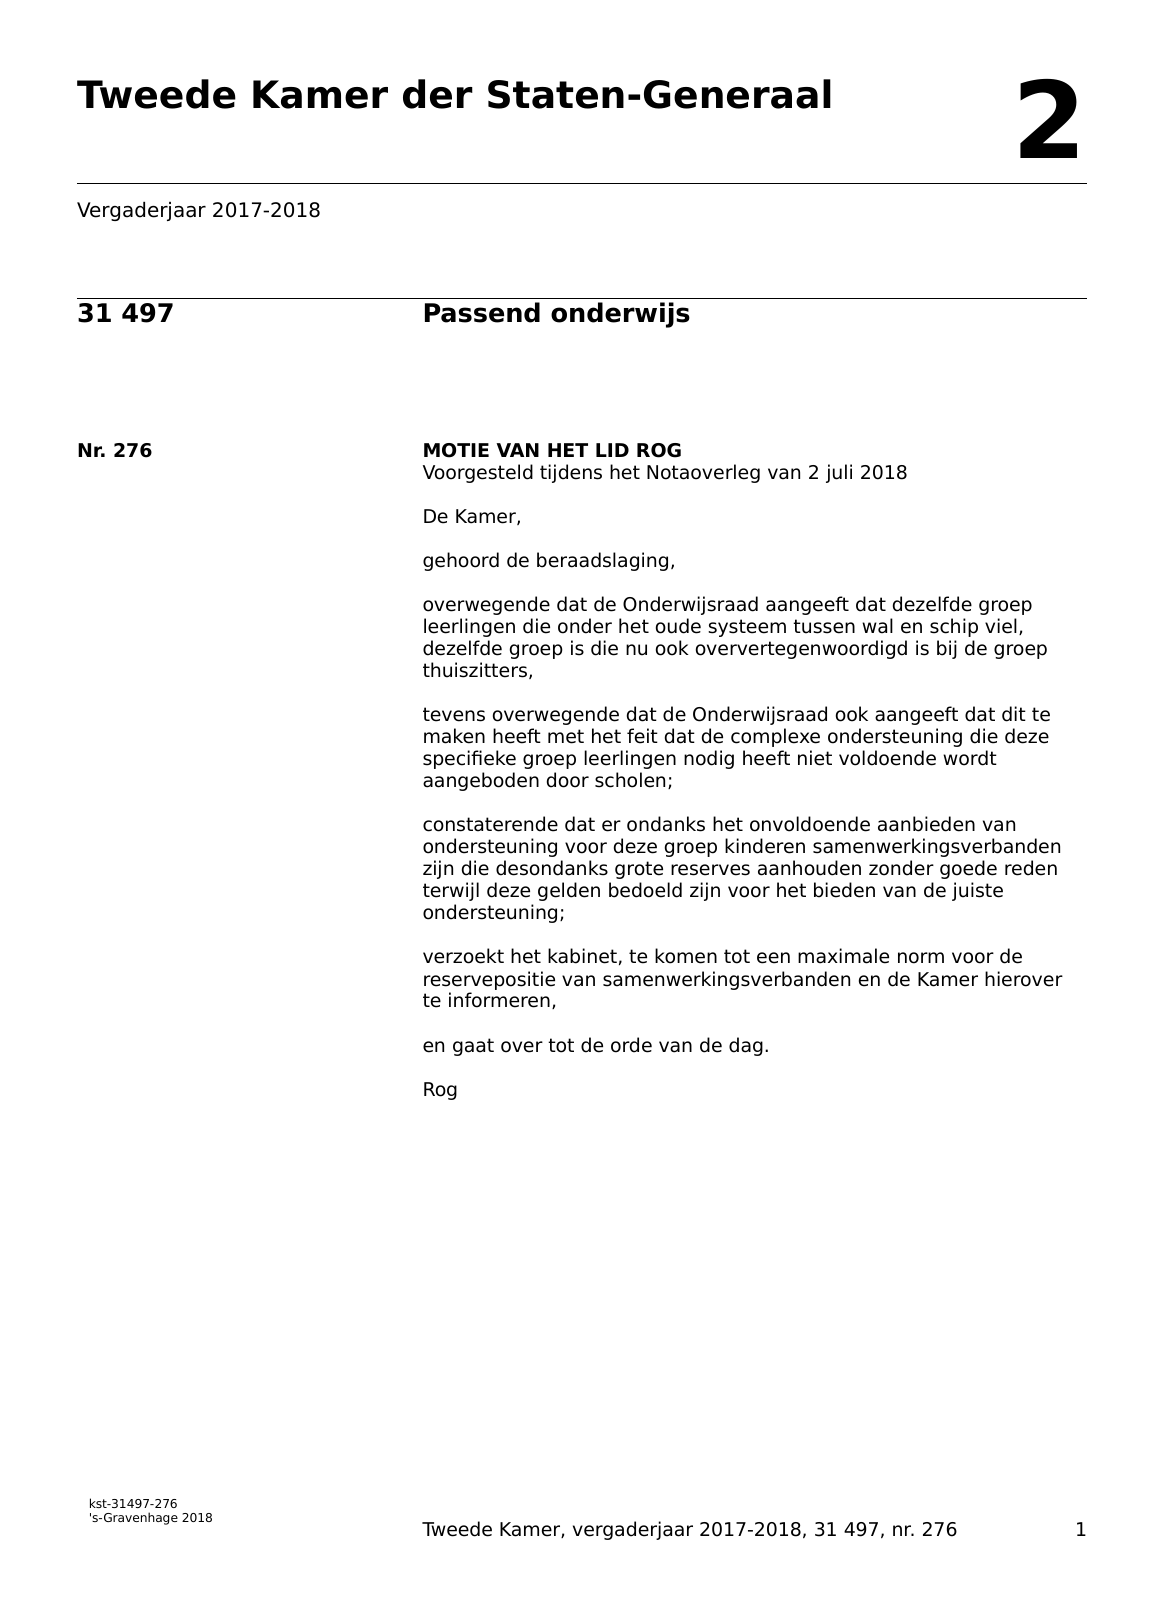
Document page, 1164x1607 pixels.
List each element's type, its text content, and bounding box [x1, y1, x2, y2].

table_cell Vergaderjaar 2017-2018 [77, 184, 1087, 298]
text kst-31497-276 [88, 1497, 323, 1511]
text constaterende dat er ondanks het onvoldoende aanbieden van ondersteuning voor deze groep kinderen samenwerkingsverbanden zijn die desondanks grote reserves aanhouden zonder goede reden terwijl deze gelden bedoeld zijn voor het bieden van de juiste ondersteuning; [422, 814, 1087, 924]
text 's-Gravenhage 2018 [88, 1511, 323, 1525]
table_header Tweede Kamer der Staten-Generaal [77, 59, 886, 183]
text verzoekt het kabinet, te komen tot een maximale norm voor de reservepositie van samenwerkingsverbanden en de Kamer hierover te informeren, [422, 946, 1087, 1012]
text tevens overwegende dat de Onderwijsraad ook aangeeft dat dit te maken heeft met het feit dat de complexe ondersteuning die deze specifieke groep leerlingen nodig heeft niet voldoende wordt aangeboden door scholen; [422, 704, 1087, 792]
text De Kamer, [422, 506, 1087, 528]
text overwegende dat de Onderwijsraad aangeeft dat dezelfde groep leerlingen die onder het oude systeem tussen wal en schip viel, dezelfde groep is die nu ook oververtegenwoordigd is bij de groep thuiszitters, [422, 594, 1087, 682]
subtitle Nr. 276 MOTIE VAN HET LID ROG [77, 440, 1087, 462]
subtitle 31 497 Passend onderwijs [77, 299, 1087, 329]
text en gaat over tot de orde van de dag. [422, 1034, 1087, 1057]
text Voorgesteld tijdens het Notaoverleg van 2 juli 2018 [422, 462, 1087, 484]
table_header 2 [886, 59, 1087, 183]
text gehoord de beraadslaging, [422, 550, 1087, 572]
text Rog [422, 1079, 1087, 1101]
